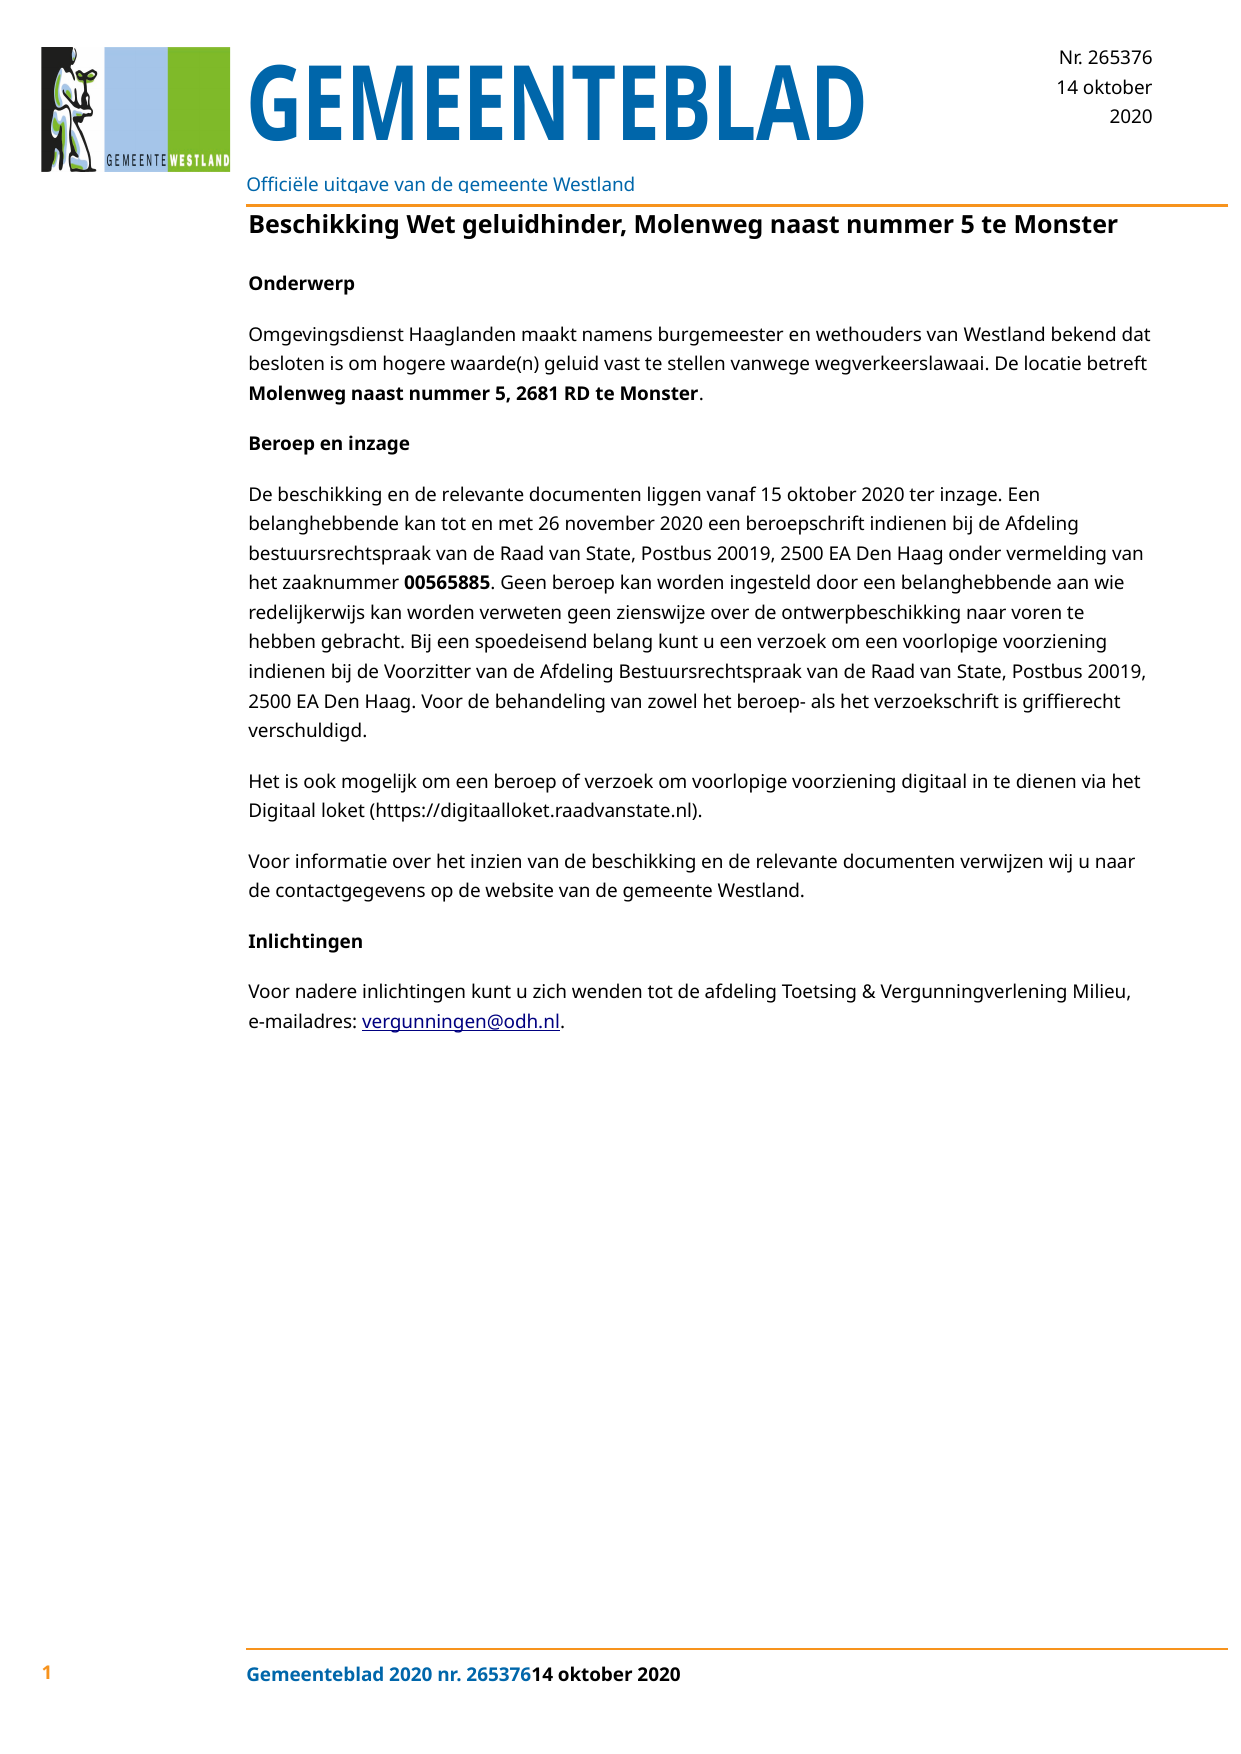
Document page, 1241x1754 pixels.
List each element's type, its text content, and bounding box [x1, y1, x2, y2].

text De beschikking en de relevante documenten liggen vanaf 15 oktober 2020 ter inzage. Een belanghebbende kan tot en met 26 november 2020 een beroepschrift indienen bij de Afdeling bestuursrechtspraak van de Raad van State, Postbus 20019, 2500 EA Den Haag onder vermelding van het zaaknummer 00565885. Geen beroep kan worden ingesteld door een belanghebbende aan wie redelijkerwijs kan worden verweten geen zienswijze over de ontwerpbeschikking naar voren te hebben gebracht. Bij een spoedeisend belang kunt u een verzoek om een voorlopige voorziening indienen bij de Voorzitter van de Afdeling Bestuursrechtspraak van de Raad van State, Postbus 20019, 2500 EA Den Haag. Voor de behandeling van zowel het beroep- als het verzoekschrift is griffierecht verschuldigd. [248, 481, 1152, 743]
text Omgevingsdienst Haaglanden maakt namens burgemeester en wethouders van Westland bekend dat besloten is om hogere waarde(n) geluid vast te stellen vanwege wegverkeerslawaai. De locatie betreft Molenweg naast nummer 5, 2681 RD te Monster. [248, 321, 1152, 406]
text Onderwerp [248, 270, 1152, 296]
text Voor informatie over het inzien van de beschikking en de relevante documenten verwijzen wij u naar de contactgegevens op de website van de gemeente Westland. [248, 848, 1152, 903]
text Beroep en inzage [248, 430, 1152, 456]
text Het is ook mogelijk om een beroep of verzoek om voorlopige voorziening digitaal in te dienen via het Digitaal loket (https://digitaalloket.raadvanstate.nl). [248, 768, 1152, 823]
text Beschikking Wet geluidhinder, Molenweg naast nummer 5 te Monster [248, 207, 1152, 241]
picture [41, 47, 231, 172]
text Inlichtingen [248, 928, 1152, 953]
text Voor nadere inlichtingen kunt u zich wenden tot de afdeling Toetsing & Vergunningverlening Milieu, e-mailadres: vergunningen@odh.nl. [248, 978, 1152, 1033]
